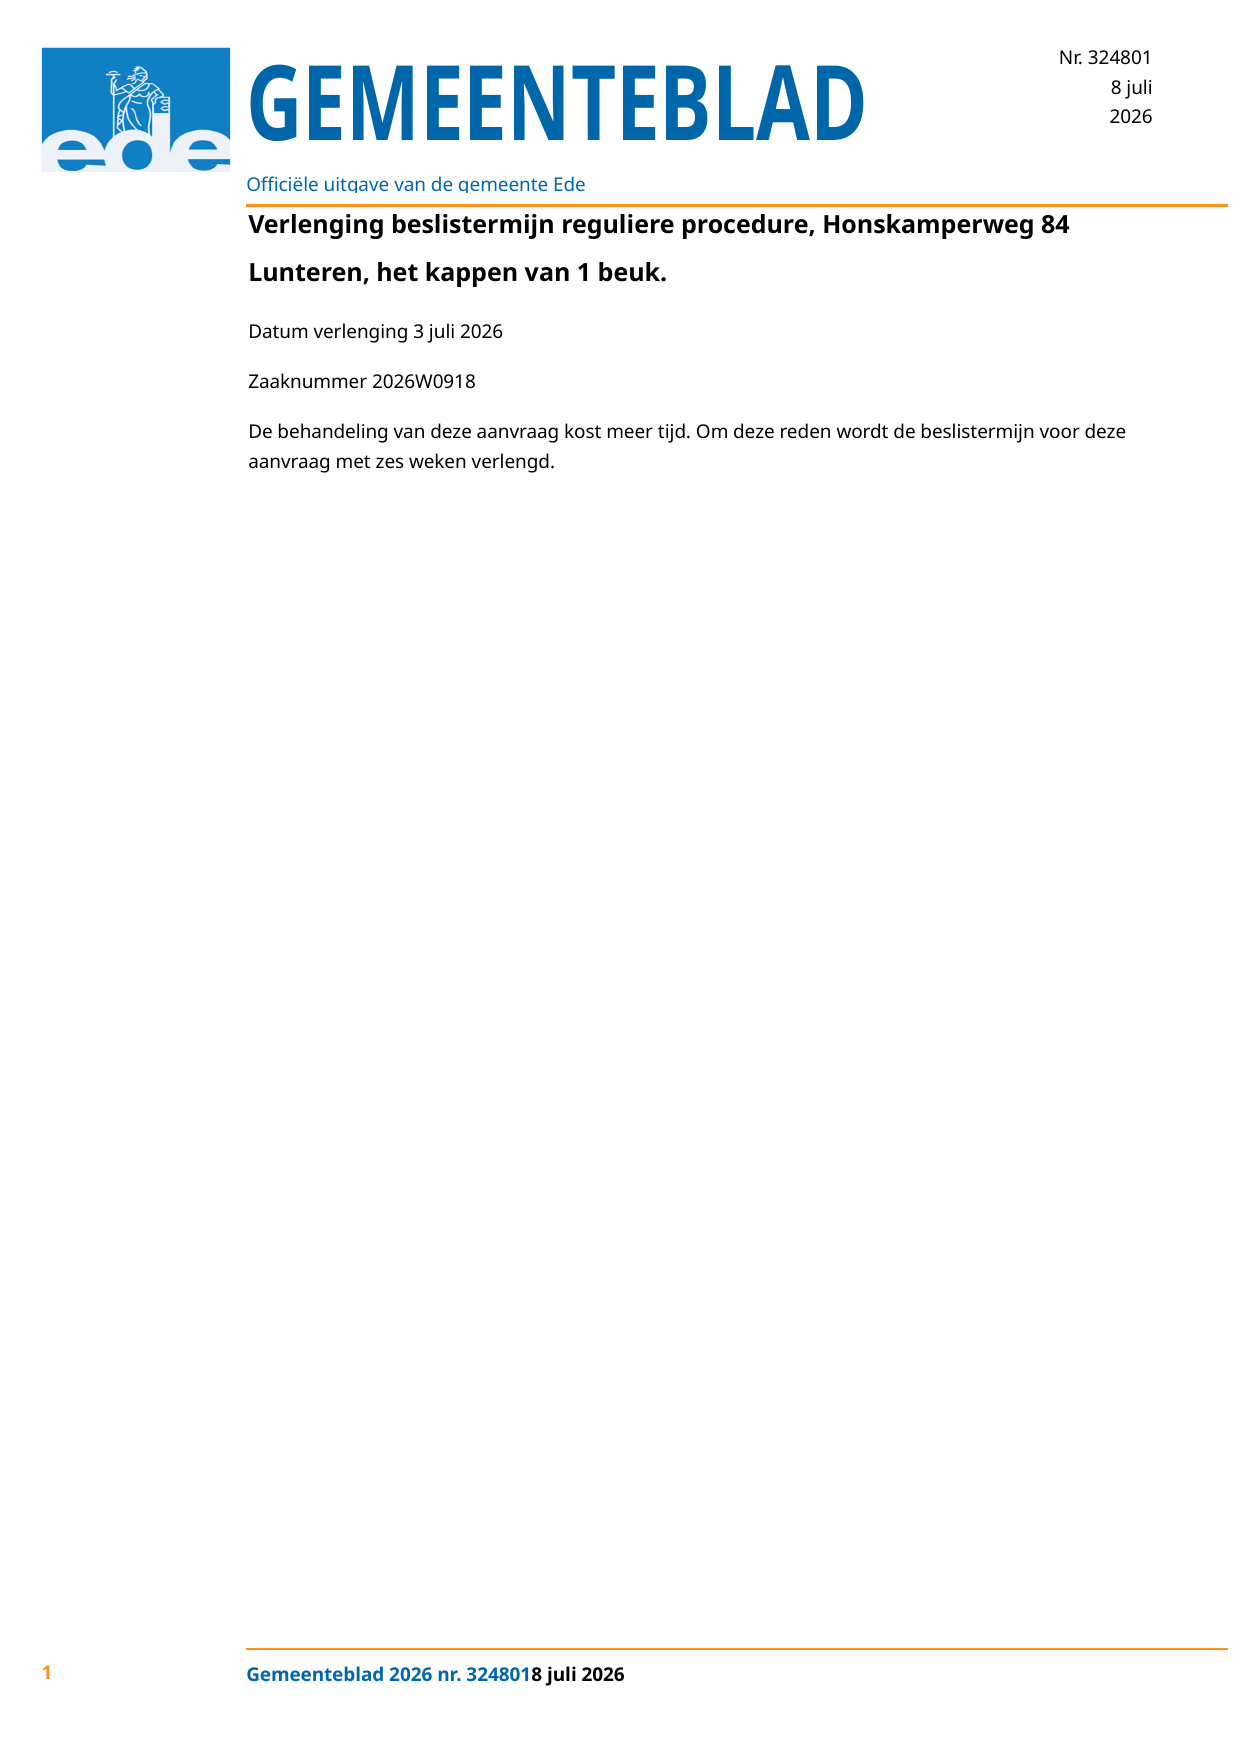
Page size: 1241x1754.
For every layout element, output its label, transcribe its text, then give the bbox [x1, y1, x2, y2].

picture [41, 47, 231, 172]
text Datum verlenging 3 juli 2026 [248, 318, 1152, 344]
text Zaaknummer 2026W0918 [248, 368, 1152, 394]
text Verlenging beslistermijn reguliere procedure, Honskamperweg 84 Lunteren, het kappen van 1 beuk. [248, 207, 1152, 288]
text De behandeling van deze aanvraag kost meer tijd. Om deze reden wordt de beslistermijn voor deze aanvraag met zes weken verlengd. [248, 419, 1152, 474]
